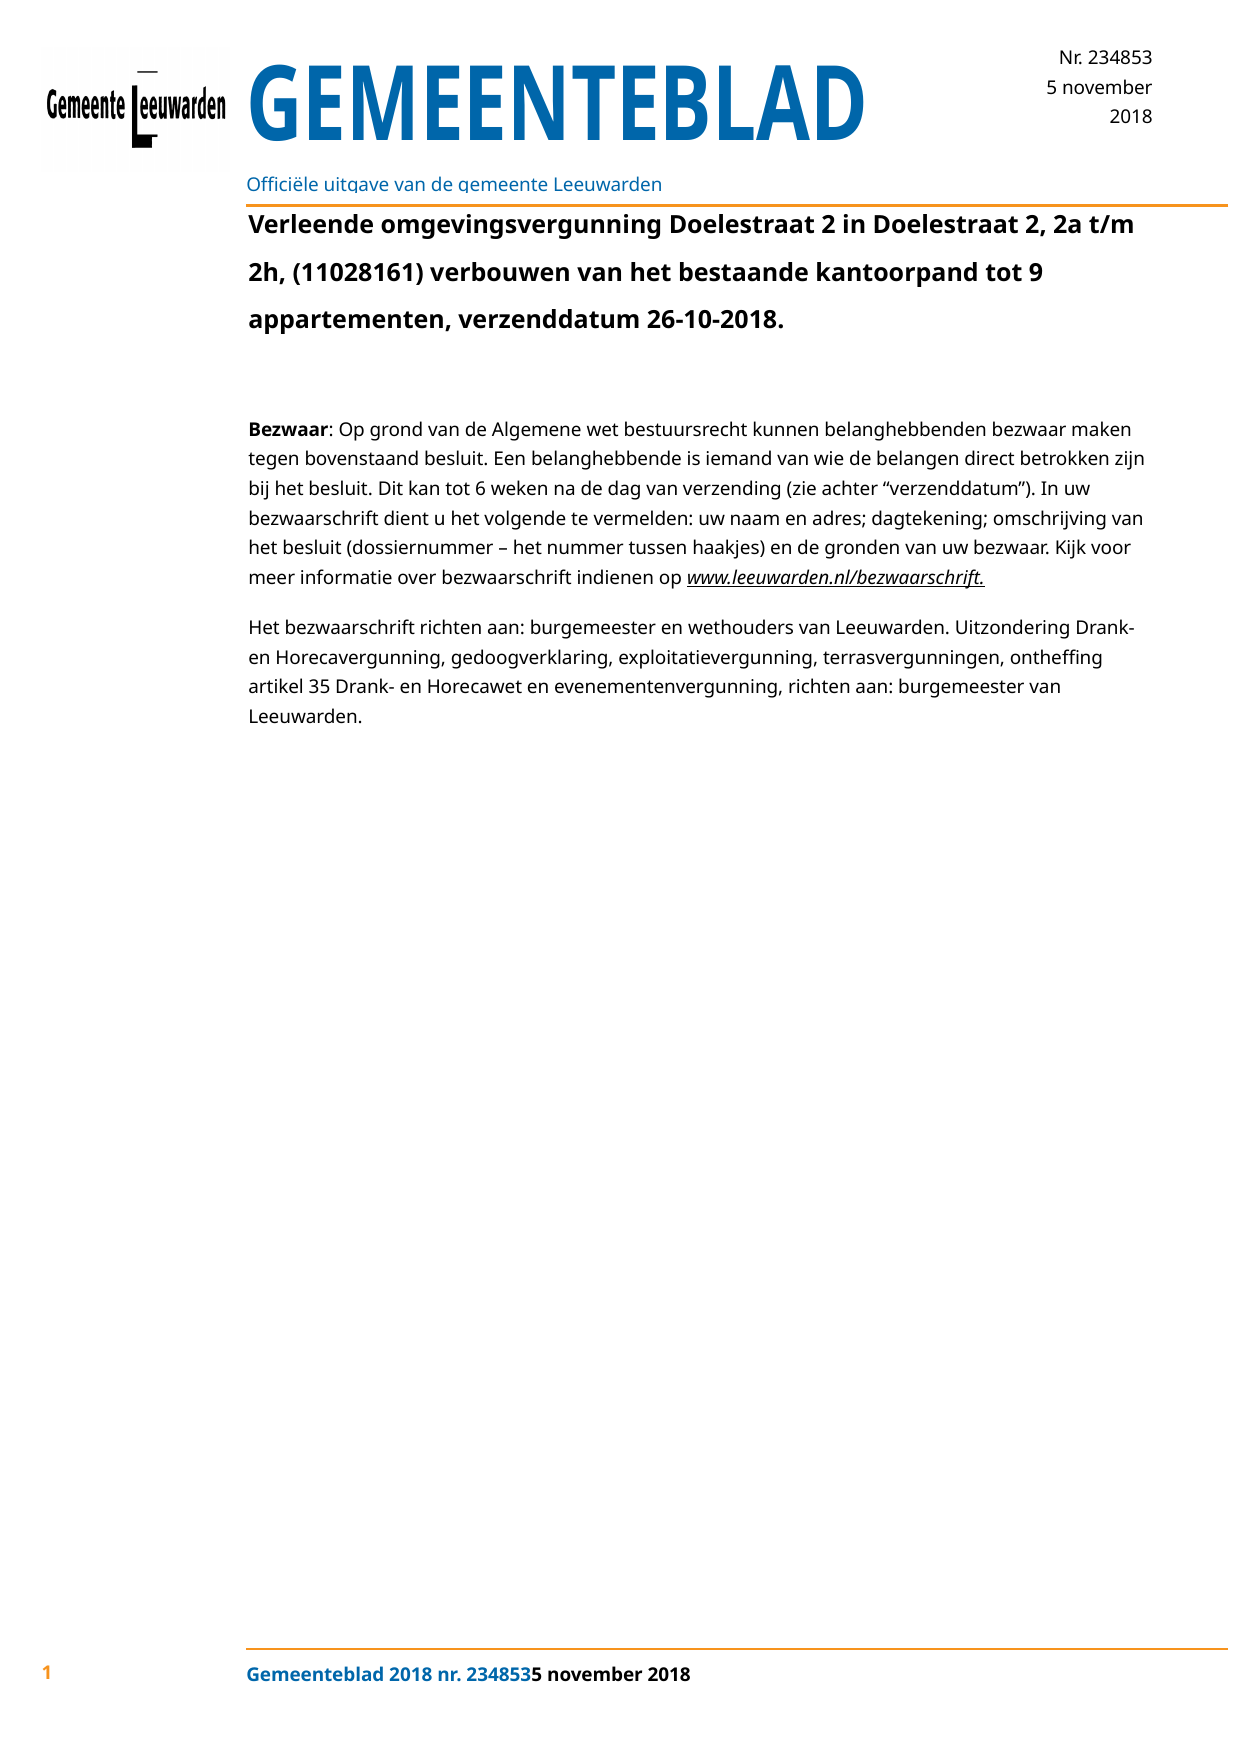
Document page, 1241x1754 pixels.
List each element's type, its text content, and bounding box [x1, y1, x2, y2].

text Het bezwaarschrift richten aan: burgemeester en wethouders van Leeuwarden. Uitzondering Drank- en Horecavergunning, gedoogverklaring, exploitatievergunning, terrasvergunningen, ontheffing artikel 35 Drank- en Horecawet en evenementenvergunning, richten aan: burgemeester van Leeuwarden. [248, 614, 1152, 729]
picture [41, 47, 231, 172]
text Bezwaar: Op grond van de Algemene wet bestuursrecht kunnen belanghebbenden bezwaar maken tegen bovenstaand besluit. Een belanghebbende is iemand van wie de belangen direct betrokken zijn bij het besluit. Dit kan tot 6 weken na de dag van verzending (zie achter “verzenddatum”). In uw bezwaarschrift dient u het volgende te vermelden: uw naam en adres; dagtekening; omschrijving van het besluit (dossiernummer – het nummer tussen haakjes) en de gronden van uw bezwaar. Kijk voor meer informatie over bezwaarschrift indienen op www.leeuwarden.nl/bezwaarschrift. [248, 416, 1152, 589]
text Verleende omgevingsvergunning Doelestraat 2 in Doelestraat 2, 2a t/m 2h, (11028161) verbouwen van het bestaande kantoorpand tot 9 appartementen, verzenddatum 26-10-2018. [248, 207, 1152, 336]
